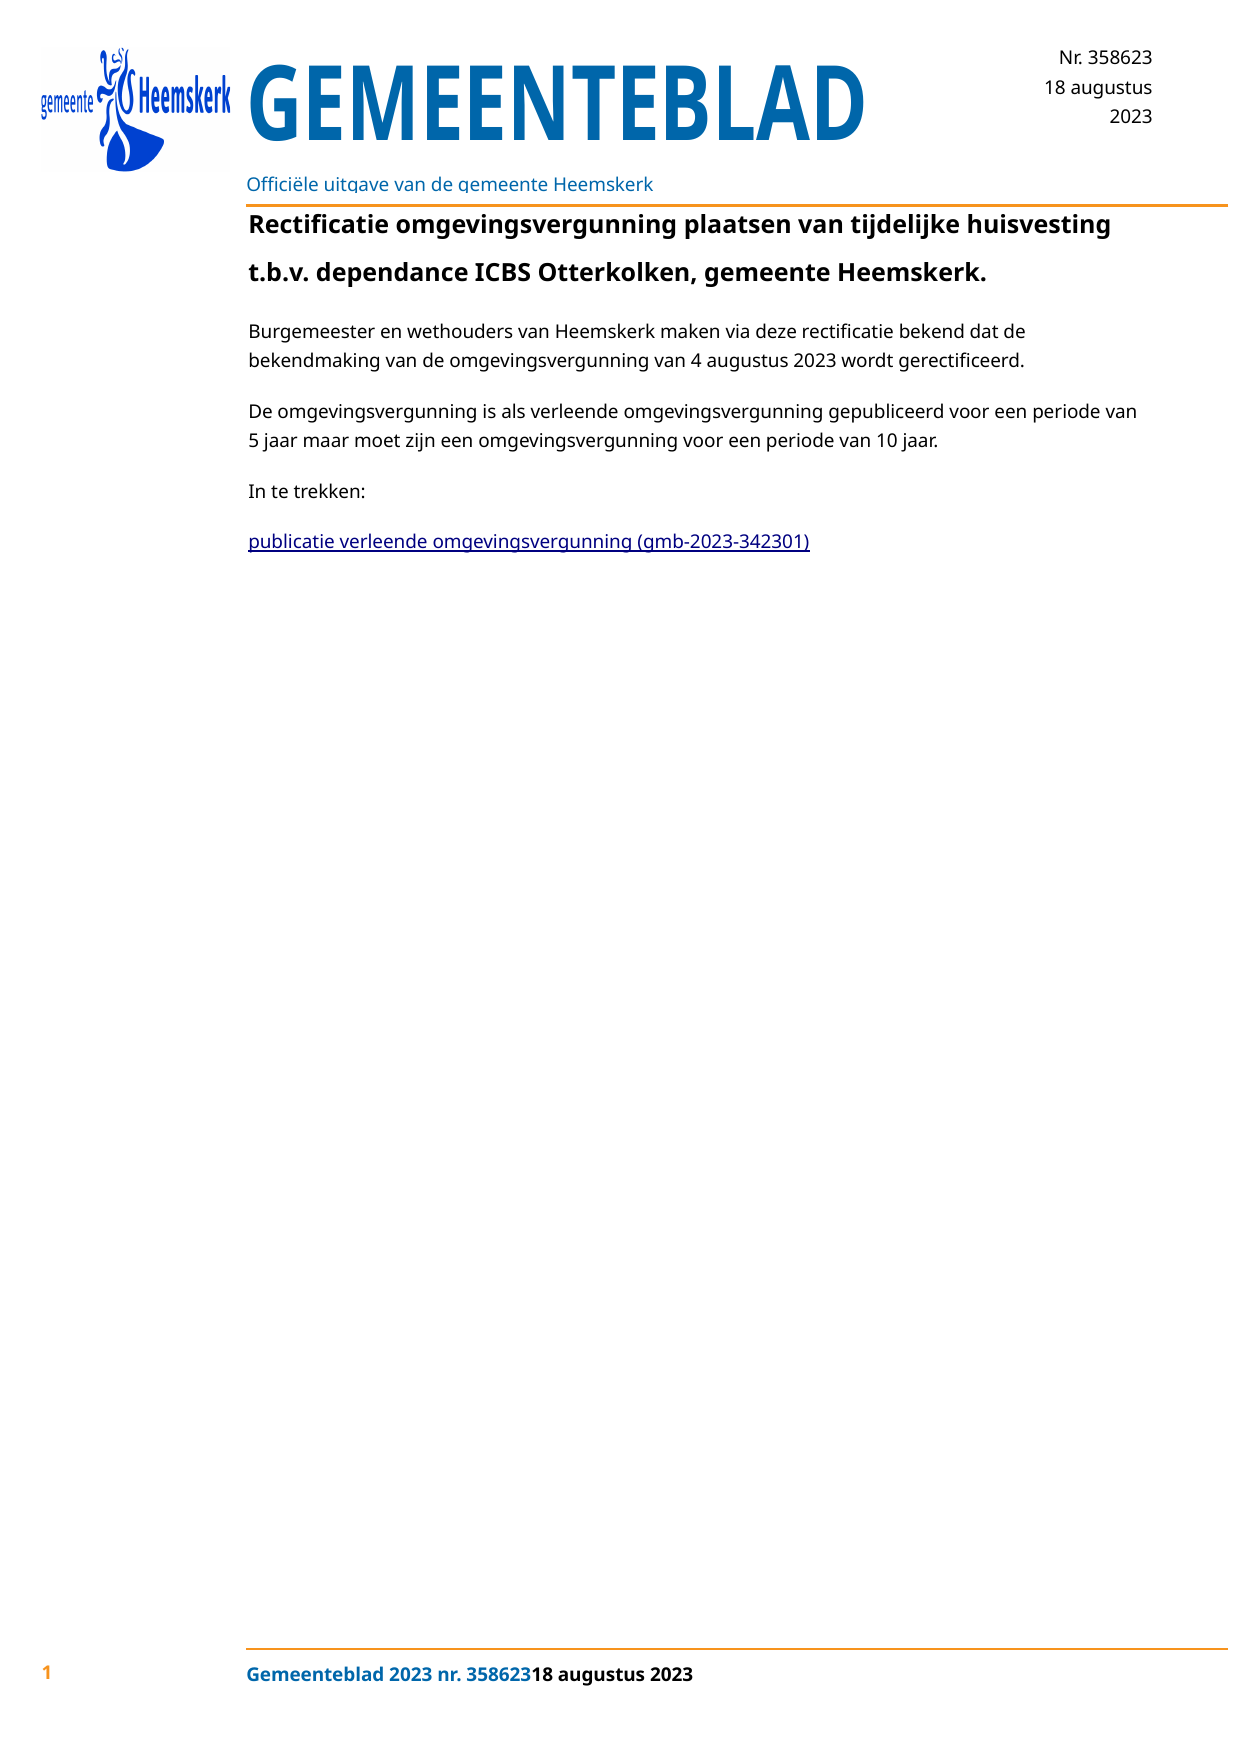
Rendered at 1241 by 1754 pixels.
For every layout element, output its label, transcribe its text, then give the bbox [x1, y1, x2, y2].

text De omgevingsvergunning is als verleende omgevingsvergunning gepubliceerd voor een periode van 5 jaar maar moet zijn een omgevingsvergunning voor een periode van 10 jaar. [248, 398, 1152, 453]
text Rectificatie omgevingsvergunning plaatsen van tijdelijke huisvesting t.b.v. dependance ICBS Otterkolken, gemeente Heemskerk. [248, 207, 1152, 288]
text In te trekken: [248, 478, 1152, 504]
text Burgemeester en wethouders van Heemskerk maken via deze rectificatie bekend dat de bekendmaking van de omgevingsvergunning van 4 augustus 2023 wordt gerectificeerd. [248, 318, 1152, 373]
picture [41, 47, 231, 172]
text publicatie verleende omgevingsvergunning (gmb-2023-342301) [248, 528, 1152, 554]
